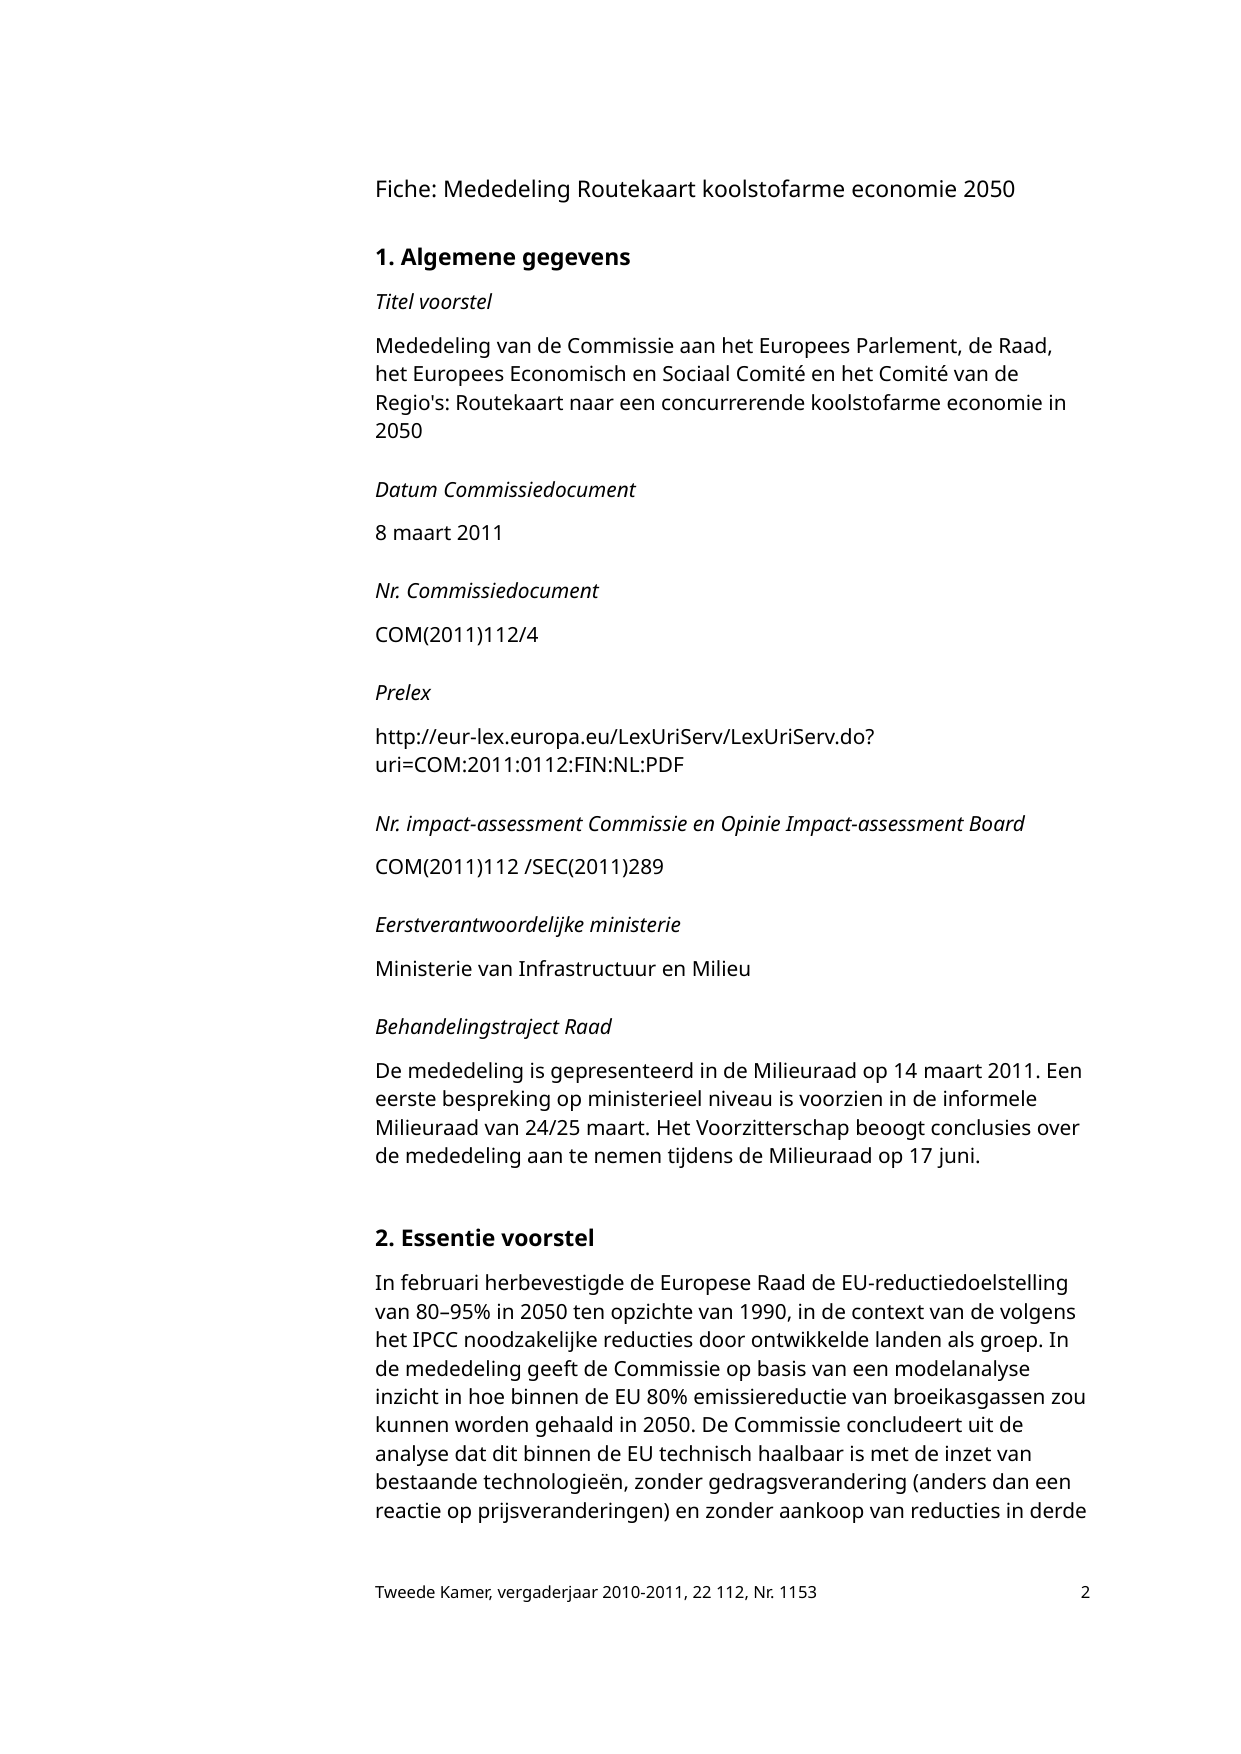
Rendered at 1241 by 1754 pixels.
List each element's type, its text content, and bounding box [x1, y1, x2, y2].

text Behandelingstraject Raad [375, 1012, 1090, 1041]
text In februari herbevestigde de Europese Raad de EU-reductiedoelstelling van 80–95% in 2050 ten opzichte van 1990, in de context van de volgens het IPCC noodzakelijke reducties door ontwikkelde landen als groep. In de mededeling geeft de Commissie op basis van een modelanalyse inzicht in hoe binnen de EU 80% emissiereductie van broeikasgassen zou kunnen worden gehaald in 2050. De Commissie concludeert uit de analyse dat dit binnen de EU technisch haalbaar is met de inzet van bestaande technologieën, zonder gedragsverandering (anders dan een reactie op prijsveranderingen) en zonder aankoop van reducties in derde [375, 1268, 1090, 1524]
text Mededeling van de Commissie aan het Europees Parlement, de Raad, het Europees Economisch en Sociaal Comité en het Comité van de Regio's: Routekaart naar een concurrerende koolstofarme economie in 2050 [375, 331, 1090, 445]
subtitle 1. Algemene gegevens [375, 241, 1090, 272]
text COM(2011)112 /SEC(2011)289 [375, 852, 1090, 881]
text Nr. Commissiedocument [375, 577, 1090, 605]
text Titel voorstel [375, 287, 1090, 316]
text COM(2011)112/4 [375, 620, 1090, 648]
text Datum Commissiedocument [375, 475, 1090, 503]
text http://eur-lex.europa.eu/LexUriServ/LexUriServ.do?uri=COM:2011:0112:FIN:NL:PDF [375, 722, 1090, 779]
text De mededeling is gepresenteerd in de Milieuraad op 14 maart 2011. Een eerste bespreking op ministerieel niveau is voorzien in de informele Milieuraad van 24/25 maart. Het Voorzitterschap beoogt conclusies over de mededeling aan te nemen tijdens de Milieuraad op 17 juni. [375, 1056, 1090, 1170]
subtitle Fiche: Mededeling Routekaart koolstofarme economie 2050 [375, 172, 1090, 204]
text Nr. impact-assessment Commissie en Opinie Impact-assessment Board [375, 809, 1090, 837]
text Ministerie van Infrastructuur en Milieu [375, 954, 1090, 982]
text Prelex [375, 678, 1090, 707]
text Eerstverantwoordelijke ministerie [375, 911, 1090, 939]
subtitle 2. Essentie voorstel [375, 1222, 1090, 1253]
text 8 maart 2011 [375, 518, 1090, 547]
